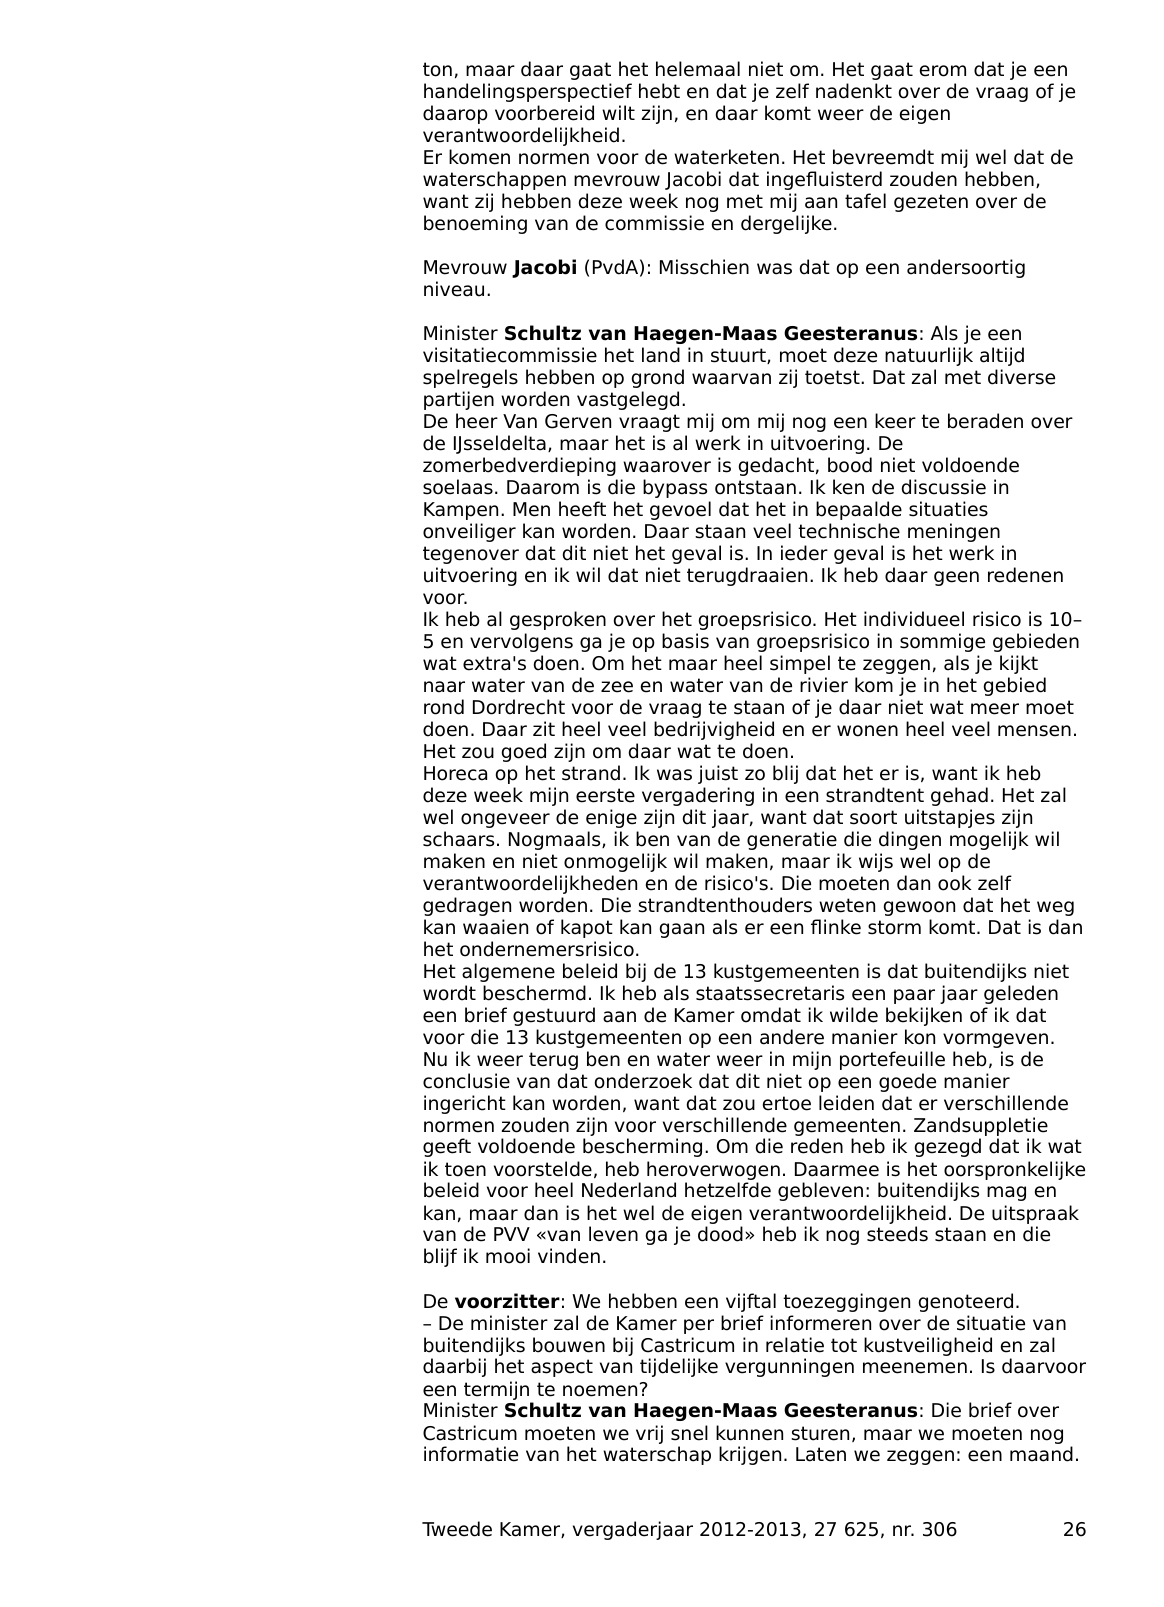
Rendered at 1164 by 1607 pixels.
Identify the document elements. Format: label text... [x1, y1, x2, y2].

text De heer Van Gerven vraagt mij om mij nog een keer te beraden over de IJsseldelta, maar het is al werk in uitvoering. De zomerbedverdieping waarover is gedacht, bood niet voldoende soelaas. Daarom is die bypass ontstaan. Ik ken de discussie in Kampen. Men heeft het gevoel dat het in bepaalde situaties onveiliger kan worden. Daar staan veel technische meningen tegenover dat dit niet het geval is. In ieder geval is het werk in uitvoering en ik wil dat niet terugdraaien. Ik heb daar geen redenen voor. [422, 411, 1087, 609]
text – De minister zal de Kamer per brief informeren over de situatie van buitendijks bouwen bij Castricum in relatie tot kustveiligheid en zal daarbij het aspect van tijdelijke vergunningen meenemen. Is daarvoor een termijn te noemen? [422, 1312, 1087, 1400]
text Het algemene beleid bij de 13 kustgemeenten is dat buitendijks niet wordt beschermd. Ik heb als staatssecretaris een paar jaar geleden een brief gestuurd aan de Kamer omdat ik wilde bekijken of ik dat voor die 13 kustgemeenten op een andere manier kon vormgeven. Nu ik weer terug ben en water weer in mijn portefeuille heb, is de conclusie van dat onderzoek dat dit niet op een goede manier ingericht kan worden, want dat zou ertoe leiden dat er verschillende normen zouden zijn voor verschillende gemeenten. Zandsuppletie geeft voldoende bescherming. Om die reden heb ik gezegd dat ik wat ik toen voorstelde, heb heroverwogen. Daarmee is het oorspronkelijke beleid voor heel Nederland hetzelfde gebleven: buitendijks mag en kan, maar dan is het wel de eigen verantwoordelijkheid. De uitspraak van de PVV «van leven ga je dood» heb ik nog steeds staan en die blijf ik mooi vinden. [422, 961, 1087, 1268]
text ton, maar daar gaat het helemaal niet om. Het gaat erom dat je een handelingsperspectief hebt en dat je zelf nadenkt over de vraag of je daarop voorbereid wilt zijn, en daar komt weer de eigen verantwoordelijkheid. [422, 59, 1087, 147]
text Mevrouw Jacobi (PvdA): Misschien was dat op een andersoortig niveau. [422, 257, 1087, 301]
text Er komen normen voor de waterketen. Het bevreemdt mij wel dat de waterschappen mevrouw Jacobi dat ingefluisterd zouden hebben, want zij hebben deze week nog met mij aan tafel gezeten over de benoeming van de commissie en dergelijke. [422, 147, 1087, 235]
text Minister Schultz van Haegen-Maas Geesteranus: Als je een visitatiecommissie het land in stuurt, moet deze natuurlijk altijd spelregels hebben op grond waarvan zij toetst. Dat zal met diverse partijen worden vastgelegd. [422, 323, 1087, 411]
text Ik heb al gesproken over het groepsrisico. Het individueel risico is 10–5 en vervolgens ga je op basis van groepsrisico in sommige gebieden wat extra's doen. Om het maar heel simpel te zeggen, als je kijkt naar water van de zee en water van de rivier kom je in het gebied rond Dordrecht voor de vraag te staan of je daar niet wat meer moet doen. Daar zit heel veel bedrijvigheid en er wonen heel veel mensen. Het zou goed zijn om daar wat te doen. [422, 609, 1087, 763]
text Horeca op het strand. Ik was juist zo blij dat het er is, want ik heb deze week mijn eerste vergadering in een strandtent gehad. Het zal wel ongeveer de enige zijn dit jaar, want dat soort uitstapjes zijn schaars. Nogmaals, ik ben van de generatie die dingen mogelijk wil maken en niet onmogelijk wil maken, maar ik wijs wel op de verantwoordelijkheden en de risico's. Die moeten dan ook zelf gedragen worden. Die strandtenthouders weten gewoon dat het weg kan waaien of kapot kan gaan als er een flinke storm komt. Dat is dan het ondernemersrisico. [422, 763, 1087, 961]
text Minister Schultz van Haegen-Maas Geesteranus: Die brief over Castricum moeten we vrij snel kunnen sturen, maar we moeten nog informatie van het waterschap krijgen. Laten we zeggen: een maand. [422, 1400, 1087, 1466]
text De voorzitter: We hebben een vijftal toezeggingen genoteerd. [422, 1291, 1087, 1312]
